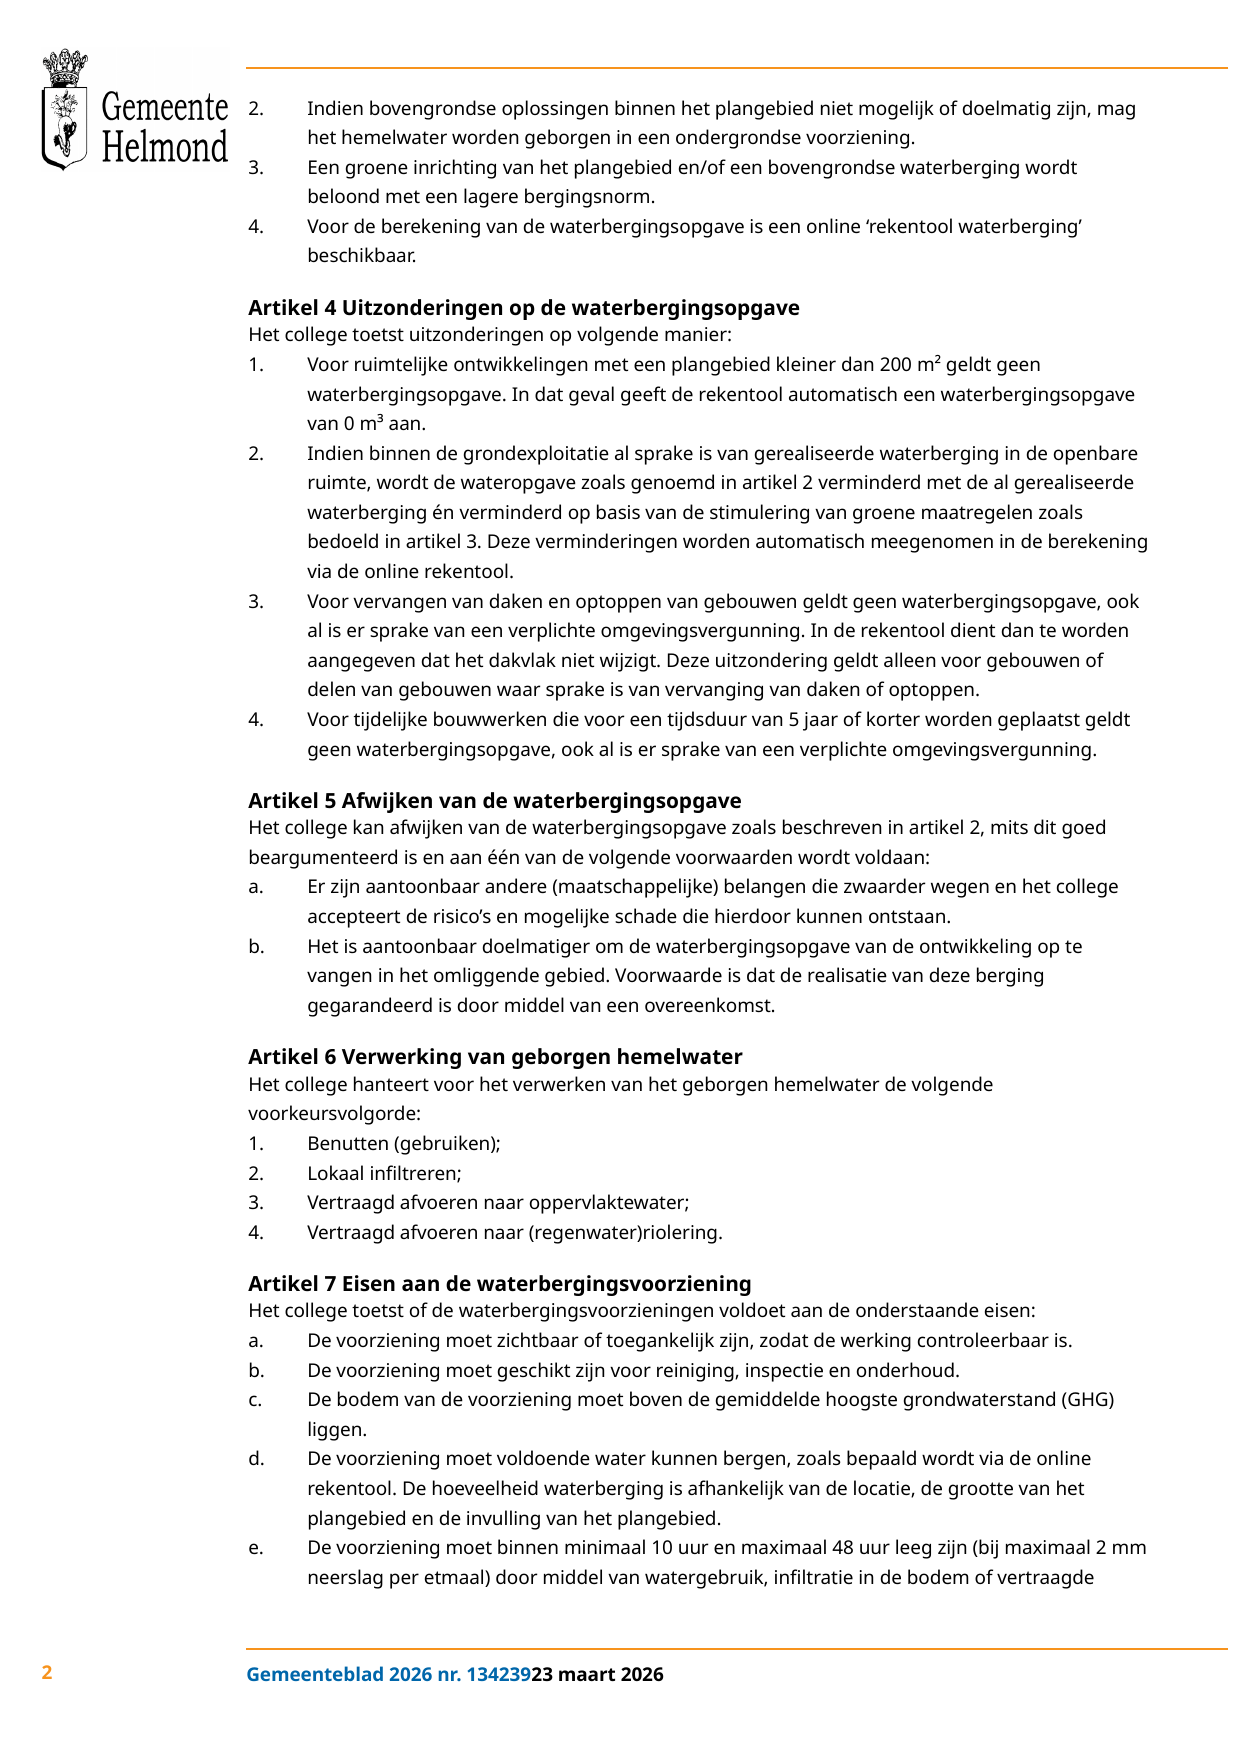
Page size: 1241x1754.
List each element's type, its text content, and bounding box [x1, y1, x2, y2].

list De voorziening moet zichtbaar of toegankelijk zijn, zodat de werking controleerbaar is. [248, 1327, 1152, 1353]
list De voorziening moet voldoende water kunnen bergen, zoals bepaald wordt via de online rekentool. De hoeveelheid waterberging is afhankelijk van de locatie, de grootte van het plangebied en de invulling van het plangebied. [248, 1446, 1152, 1531]
list Het is aantoonbaar doelmatiger om de waterbergingsopgave van de ontwikkeling op te vangen in het omliggende gebied. Voorwaarde is dat de realisatie van deze berging gegarandeerd is door middel van een overeenkomst. [248, 933, 1152, 1018]
list Voor tijdelijke bouwwerken die voor een tijdsduur van 5 jaar of korter worden geplaatst geldt geen waterbergingsopgave, ook al is er sprake van een verplichte omgevingsvergunning. [248, 706, 1152, 761]
text Het college toetst uitzonderingen op volgende manier: [248, 322, 1152, 347]
text Artikel 7 Eisen aan de waterbergingsvoorziening [248, 1269, 1152, 1298]
list De voorziening moet binnen minimaal 10 uur en maximaal 48 uur leeg zijn (bij maximaal 2 mm neerslag per etmaal) door middel van watergebruik, infiltratie in de bodem of vertraagde [248, 1534, 1152, 1590]
list Lokaal infiltreren; [248, 1160, 1152, 1185]
text Het college kan afwijken van de waterbergingsopgave zoals beschreven in artikel 2, mits dit goed beargumenteerd is en aan één van de volgende voorwaarden wordt voldaan: [248, 814, 1152, 870]
list De voorziening moet geschikt zijn voor reiniging, inspectie en onderhoud. [248, 1357, 1152, 1383]
list Indien bovengrondse oplossingen binnen het plangebied niet mogelijk of doelmatig zijn, mag het hemelwater worden geborgen in een ondergrondse voorziening. [248, 95, 1152, 150]
list Vertraagd afvoeren naar oppervlaktewater; [248, 1189, 1152, 1215]
picture [41, 47, 231, 172]
text Het college toetst of de waterbergingsvoorzieningen voldoet aan de onderstaande eisen: [248, 1298, 1152, 1323]
list Voor vervangen van daken en optoppen van gebouwen geldt geen waterbergingsopgave, ook al is er sprake van een verplichte omgevingsvergunning. In de rekentool dient dan te worden aangegeven dat het dakvlak niet wijzigt. Deze uitzondering geldt alleen voor gebouwen of delen van gebouwen waar sprake is van vervanging van daken of optoppen. [248, 588, 1152, 702]
list Vertraagd afvoeren naar (regenwater)riolering. [248, 1219, 1152, 1244]
list Er zijn aantoonbaar andere (maatschappelijke) belangen die zwaarder wegen en het college accepteert de risico’s en mogelijke schade die hierdoor kunnen ontstaan. [248, 874, 1152, 929]
list Benutten (gebruiken); [248, 1130, 1152, 1156]
text Artikel 4 Uitzonderingen op de waterbergingsopgave [248, 293, 1152, 322]
text Artikel 6 Verwerking van geborgen hemelwater [248, 1042, 1152, 1071]
list Indien binnen de grondexploitatie al sprake is van gerealiseerde waterberging in de openbare ruimte, wordt de wateropgave zoals genoemd in artikel 2 verminderd met de al gerealiseerde waterberging én verminderd op basis van de stimulering van groene maatregelen zoals bedoeld in artikel 3. Deze verminderingen worden automatisch meegenomen in de berekening via de online rekentool. [248, 440, 1152, 584]
list De bodem van de voorziening moet boven de gemiddelde hoogste grondwaterstand (GHG) liggen. [248, 1386, 1152, 1442]
list Voor ruimtelijke ontwikkelingen met een plangebied kleiner dan 200 m² geldt geen waterbergingsopgave. In dat geval geeft de rekentool automatisch een waterbergingsopgave van 0 m³ aan. [248, 351, 1152, 436]
text Artikel 5 Afwijken van de waterbergingsopgave [248, 786, 1152, 814]
list Voor de berekening van de waterbergingsopgave is een online ‘rekentool waterberging’ beschikbaar. [248, 213, 1152, 268]
text Het college hanteert voor het verwerken van het geborgen hemelwater de volgende voorkeursvolgorde: [248, 1071, 1152, 1126]
list Een groene inrichting van het plangebied en/of een bovengrondse waterberging wordt beloond met een lagere bergingsnorm. [248, 154, 1152, 209]
